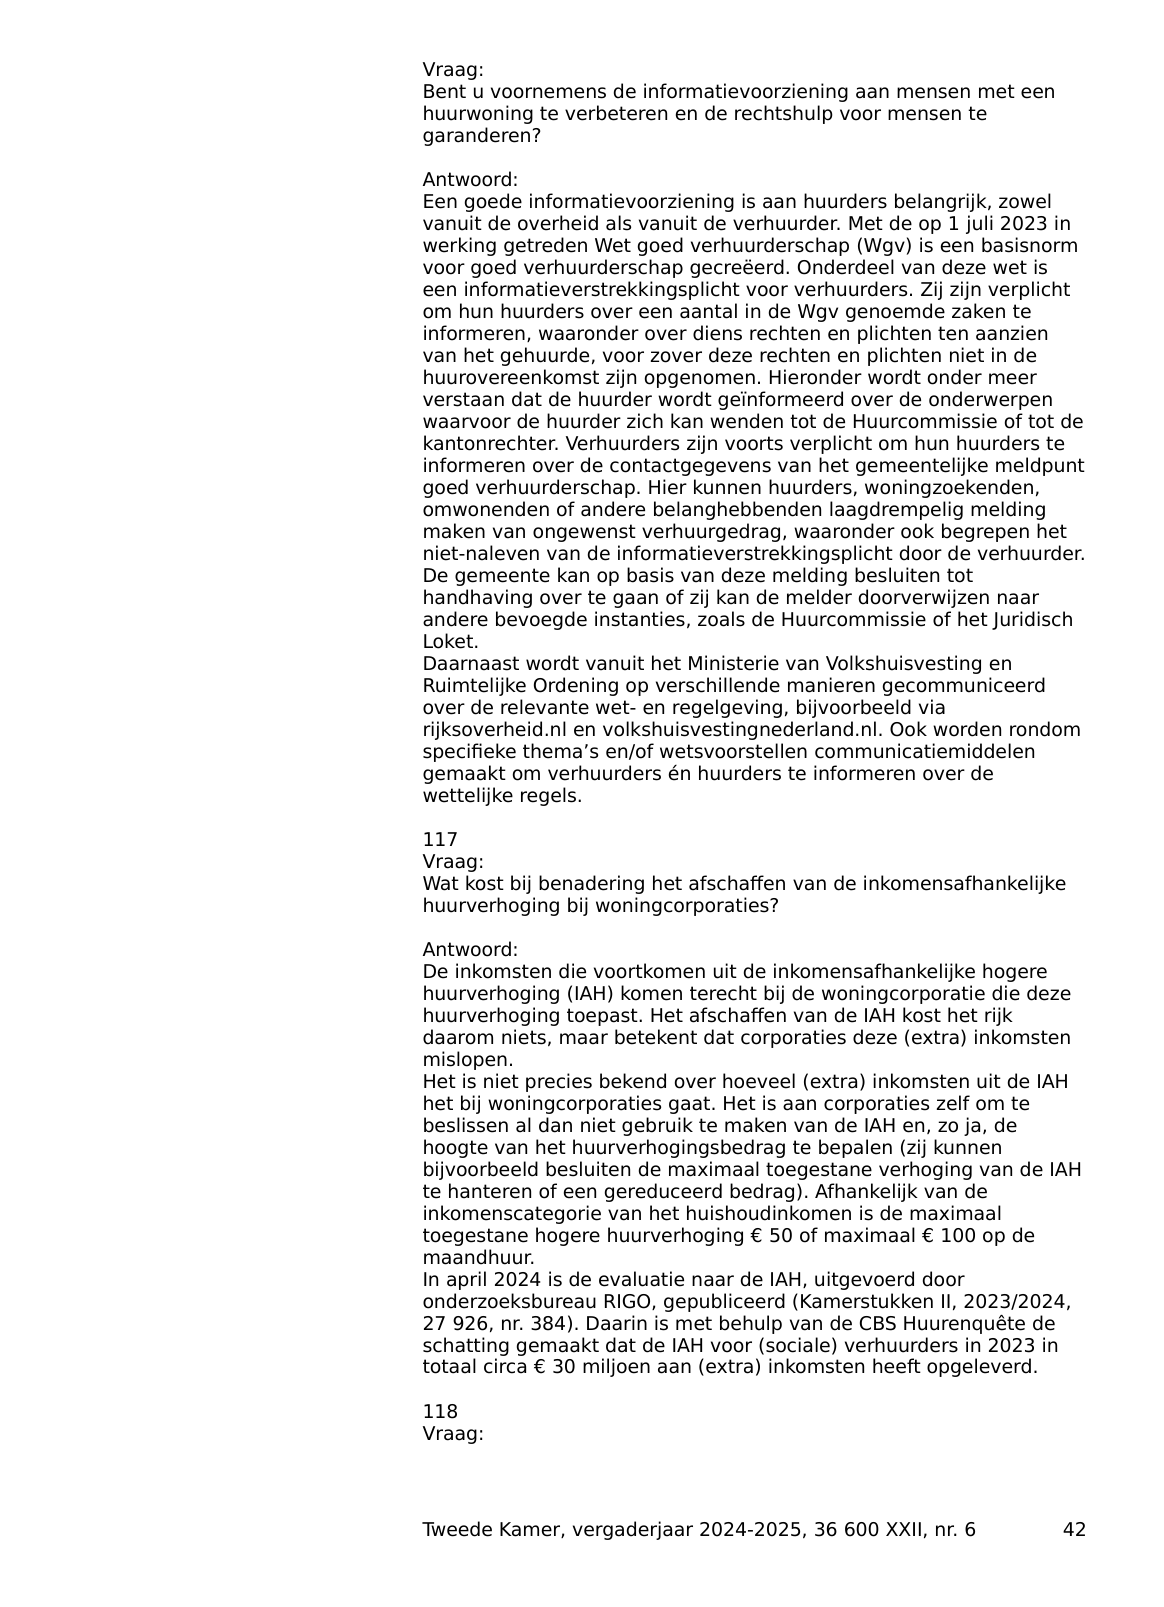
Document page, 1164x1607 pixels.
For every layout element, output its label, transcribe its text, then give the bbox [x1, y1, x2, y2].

text Vraag: [422, 1423, 1087, 1444]
text 117 [422, 829, 1087, 851]
text In april 2024 is de evaluatie naar de IAH, uitgevoerd door onderzoeksbureau RIGO, gepubliceerd (Kamerstukken II, 2023/2024, 27 926, nr. 384). Daarin is met behulp van de CBS Huurenquête de schatting gemaakt dat de IAH voor (sociale) verhuurders in 2023 in totaal circa € 30 miljoen aan (extra) inkomsten heeft opgeleverd. [422, 1268, 1087, 1378]
text Het is niet precies bekend over hoeveel (extra) inkomsten uit de IAH het bij woningcorporaties gaat. Het is aan corporaties zelf om te beslissen al dan niet gebruik te maken van de IAH en, zo ja, de hoogte van het huurverhogingsbedrag te bepalen (zij kunnen bijvoorbeeld besluiten de maximaal toegestane verhoging van de IAH te hanteren of een gereduceerd bedrag). Afhankelijk van de inkomenscategorie van het huishoudinkomen is de maximaal toegestane hogere huurverhoging € 50 of maximaal € 100 op de maandhuur. [422, 1071, 1087, 1268]
text De inkomsten die voortkomen uit de inkomensafhankelijke hogere huurverhoging (IAH) komen terecht bij de woningcorporatie die deze huurverhoging toepast. Het afschaffen van de IAH kost het rijk daarom niets, maar betekent dat corporaties deze (extra) inkomsten mislopen. [422, 961, 1087, 1071]
text 118 [422, 1401, 1087, 1423]
text Vraag: [422, 851, 1087, 873]
text Een goede informatievoorziening is aan huurders belangrijk, zowel vanuit de overheid als vanuit de verhuurder. Met de op 1 juli 2023 in werking getreden Wet goed verhuurderschap (Wgv) is een basisnorm voor goed verhuurderschap gecreëerd. Onderdeel van deze wet is een informatieverstrekkingsplicht voor verhuurders. Zij zijn verplicht om hun huurders over een aantal in de Wgv genoemde zaken te informeren, waaronder over diens rechten en plichten ten aanzien van het gehuurde, voor zover deze rechten en plichten niet in de huurovereenkomst zijn opgenomen. Hieronder wordt onder meer verstaan dat de huurder wordt geïnformeerd over de onderwerpen waarvoor de huurder zich kan wenden tot de Huurcommissie of tot de kantonrechter. Verhuurders zijn voorts verplicht om hun huurders te informeren over de contactgegevens van het gemeentelijke meldpunt goed verhuurderschap. Hier kunnen huurders, woningzoekenden, omwonenden of andere belanghebbenden laagdrempelig melding maken van ongewenst verhuurgedrag, waaronder ook begrepen het niet-naleven van de informatieverstrekkingsplicht door de verhuurder. De gemeente kan op basis van deze melding besluiten tot handhaving over te gaan of zij kan de melder doorverwijzen naar andere bevoegde instanties, zoals de Huurcommissie of het Juridisch Loket. [422, 191, 1087, 653]
text Bent u voornemens de informatievoorziening aan mensen met een huurwoning te verbeteren en de rechtshulp voor mensen te garanderen? [422, 81, 1087, 147]
text Antwoord: [422, 169, 1087, 191]
text Wat kost bij benadering het afschaffen van de inkomensafhankelijke huurverhoging bij woningcorporaties? [422, 873, 1087, 917]
text Daarnaast wordt vanuit het Ministerie van Volkshuisvesting en Ruimtelijke Ordening op verschillende manieren gecommuniceerd over de relevante wet- en regelgeving, bijvoorbeeld via rijksoverheid.nl en volkshuisvestingnederland.nl. Ook worden rondom specifieke thema’s en/of wetsvoorstellen communicatiemiddelen gemaakt om verhuurders én huurders te informeren over de wettelijke regels. [422, 653, 1087, 807]
text Vraag: [422, 59, 1087, 81]
text Antwoord: [422, 939, 1087, 961]
